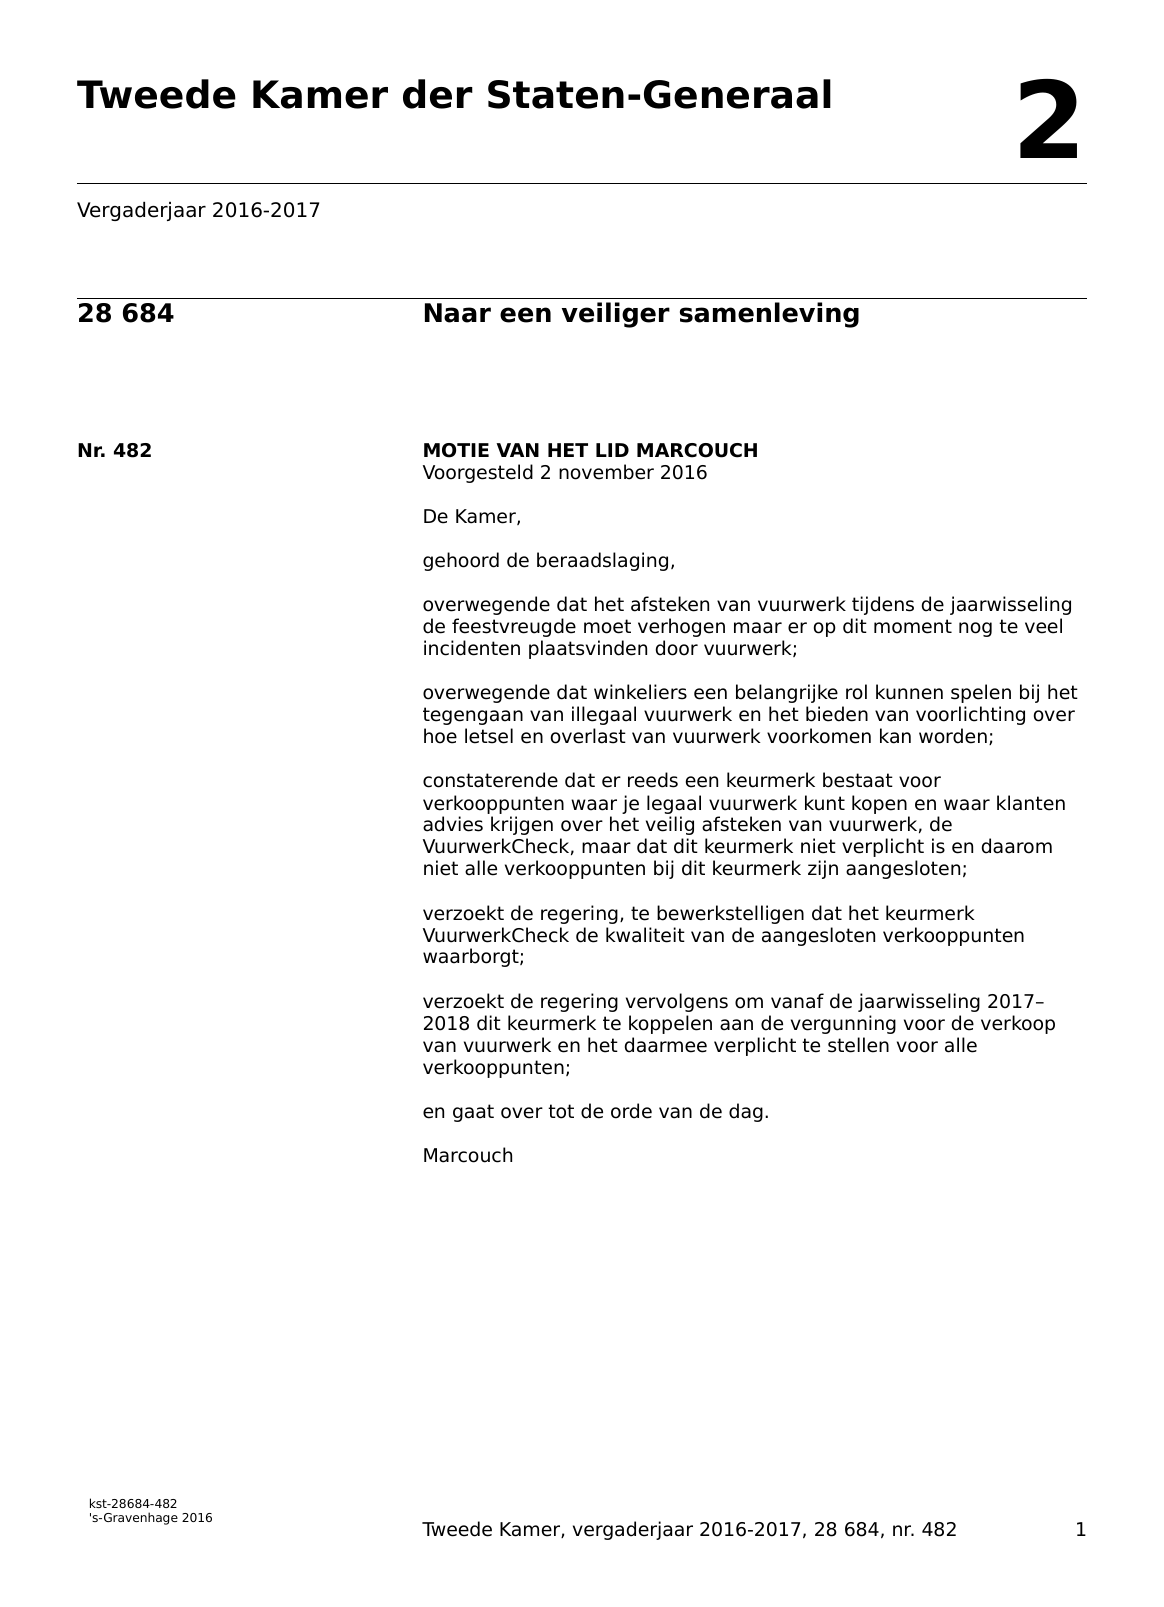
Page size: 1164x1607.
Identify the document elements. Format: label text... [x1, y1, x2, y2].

text Marcouch [422, 1145, 1087, 1167]
text De Kamer, [422, 506, 1087, 528]
table_cell Vergaderjaar 2016-2017 [77, 184, 1087, 298]
text Voorgesteld 2 november 2016 [422, 462, 1087, 484]
table_header 2 [886, 59, 1087, 183]
subtitle Nr. 482 MOTIE VAN HET LID MARCOUCH [77, 440, 1087, 462]
text 's-Gravenhage 2016 [88, 1511, 323, 1525]
text overwegende dat winkeliers een belangrijke rol kunnen spelen bij het tegengaan van illegaal vuurwerk en het bieden van voorlichting over hoe letsel en overlast van vuurwerk voorkomen kan worden; [422, 682, 1087, 748]
text verzoekt de regering, te bewerkstelligen dat het keurmerk VuurwerkCheck de kwaliteit van de aangesloten verkooppunten waarborgt; [422, 902, 1087, 968]
table_header Tweede Kamer der Staten-Generaal [77, 59, 886, 183]
text overwegende dat het afsteken van vuurwerk tijdens de jaarwisseling de feestvreugde moet verhogen maar er op dit moment nog te veel incidenten plaatsvinden door vuurwerk; [422, 594, 1087, 660]
text kst-28684-482 [88, 1497, 323, 1511]
text verzoekt de regering vervolgens om vanaf de jaarwisseling 2017–2018 dit keurmerk te koppelen aan de vergunning voor de verkoop van vuurwerk en het daarmee verplicht te stellen voor alle verkooppunten; [422, 991, 1087, 1078]
text constaterende dat er reeds een keurmerk bestaat voor verkooppunten waar je legaal vuurwerk kunt kopen en waar klanten advies krijgen over het veilig afsteken van vuurwerk, de VuurwerkCheck, maar dat dit keurmerk niet verplicht is en daarom niet alle verkooppunten bij dit keurmerk zijn aangesloten; [422, 770, 1087, 880]
text en gaat over tot de orde van de dag. [422, 1101, 1087, 1123]
text gehoord de beraadslaging, [422, 550, 1087, 572]
subtitle 28 684 Naar een veiliger samenleving [77, 299, 1087, 329]
